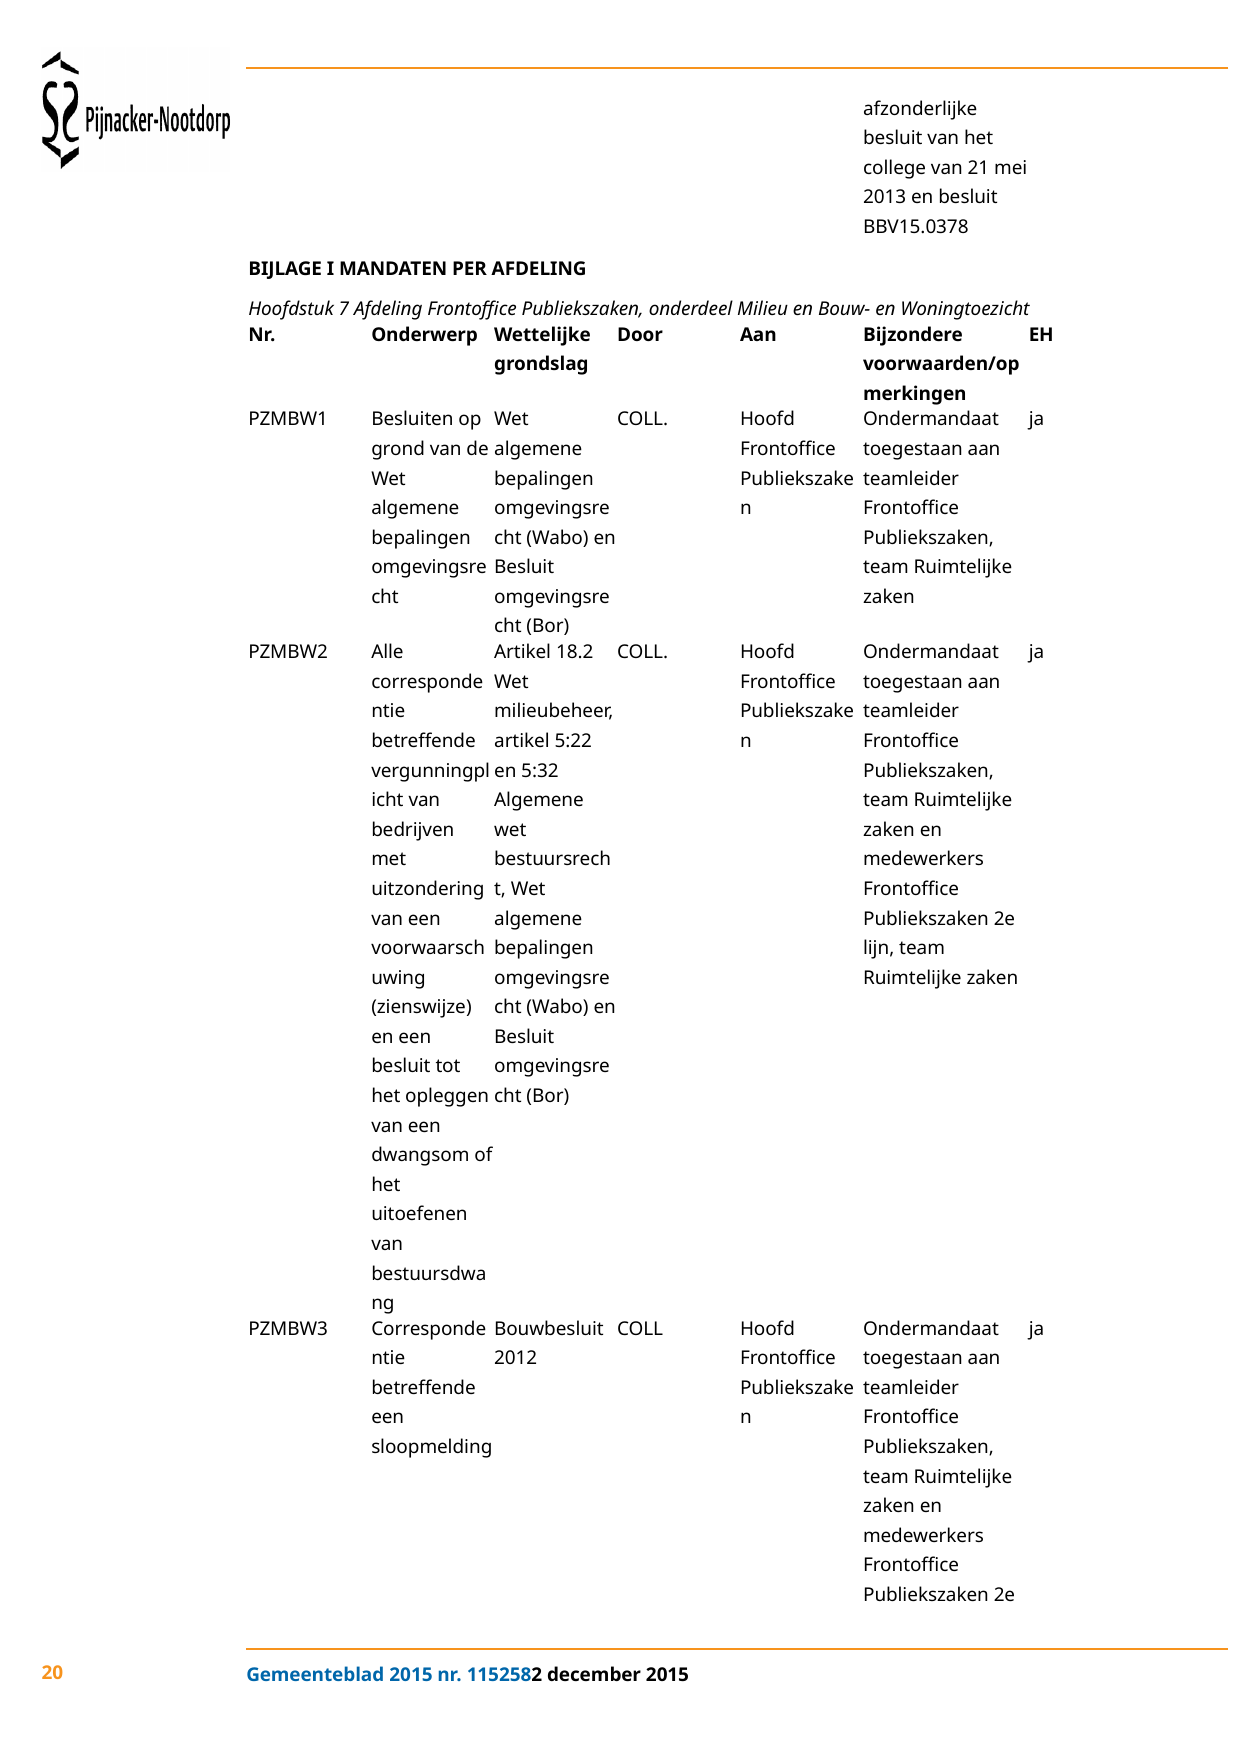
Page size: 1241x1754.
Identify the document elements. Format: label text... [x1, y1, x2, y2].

table_cell [1029, 95, 1152, 239]
table_cell Correspondentie betreffende een sloopmelding [371, 1315, 494, 1607]
table_cell Besluiten op grond van de Wet algemene bepalingen omgevingsrecht [371, 406, 494, 638]
table_cell Hoofd Frontoffice Publiekszaken [740, 639, 863, 1315]
table_cell Hoofd Frontoffice Publiekszaken [740, 1315, 863, 1607]
text Hoofdstuk 7 Afdeling Frontoffice Publiekszaken, onderdeel Milieu en Bouw- en Woningtoezicht [248, 295, 1152, 321]
picture [41, 47, 231, 172]
table_cell Ondermandaat toegestaan aan teamleider Frontoffice Publiekszaken, team Ruimtelijke zaken en medewerkers Frontoffice Publiekszaken 2e lijn, team Ruimtelijke zaken [863, 639, 1028, 1315]
table_cell [494, 95, 617, 239]
table_cell Wet algemene bepalingen omgevingsrecht (Wabo) en Besluit omgevingsrecht (Bor) [494, 406, 617, 638]
table_header Door [617, 321, 740, 406]
table_header Onderwerp [371, 321, 494, 406]
table_cell ja [1029, 639, 1152, 1315]
table_cell PZMBW3 [248, 1315, 371, 1607]
table_cell COLL. [617, 406, 740, 638]
table_header Wettelijke grondslag [494, 321, 617, 406]
table_header Aan [740, 321, 863, 406]
table_cell Ondermandaat toegestaan aan teamleider Frontoffice Publiekszaken, team Ruimtelijke zaken en medewerkers Frontoffice Publiekszaken 2e [863, 1315, 1028, 1607]
table_cell [740, 95, 863, 239]
table_cell Hoofd Frontoffice Publiekszaken [740, 406, 863, 638]
table_cell [248, 95, 371, 239]
table_cell ja [1029, 1315, 1152, 1607]
text BIJLAGE I MANDATEN PER AFDELING [248, 256, 1152, 281]
table_cell COLL. [617, 639, 740, 1315]
table_cell ja [1029, 406, 1152, 638]
table_header EH [1029, 321, 1152, 406]
table_cell COLL [617, 1315, 740, 1607]
table_cell PZMBW2 [248, 639, 371, 1315]
table_cell [371, 95, 494, 239]
table_cell Alle correspondentie betreffende vergunningplicht van bedrijven met uitzondering van een voorwaarschuwing (zienswijze) en een besluit tot het opleggen van een dwangsom of het uitoefenen van bestuursdwang [371, 639, 494, 1315]
table_header Bijzondere voorwaarden/opmerkingen [863, 321, 1028, 406]
table_cell Ondermandaat toegestaan aan teamleider Frontoffice Publiekszaken, team Ruimtelijke zaken [863, 406, 1028, 638]
table_header Nr. [248, 321, 371, 406]
table_cell PZMBW1 [248, 406, 371, 638]
table_cell Artikel 18.2 Wet milieubeheer, artikel 5:22 en 5:32 Algemene wet bestuursrecht, Wet algemene bepalingen omgevingsrecht (Wabo) en Besluit omgevingsrecht (Bor) [494, 639, 617, 1315]
table_cell Bouwbesluit 2012 [494, 1315, 617, 1607]
table_cell afzonderlijke besluit van het college van 21 mei 2013 en besluit BBV15.0378 [863, 95, 1028, 239]
table_cell [617, 95, 740, 239]
